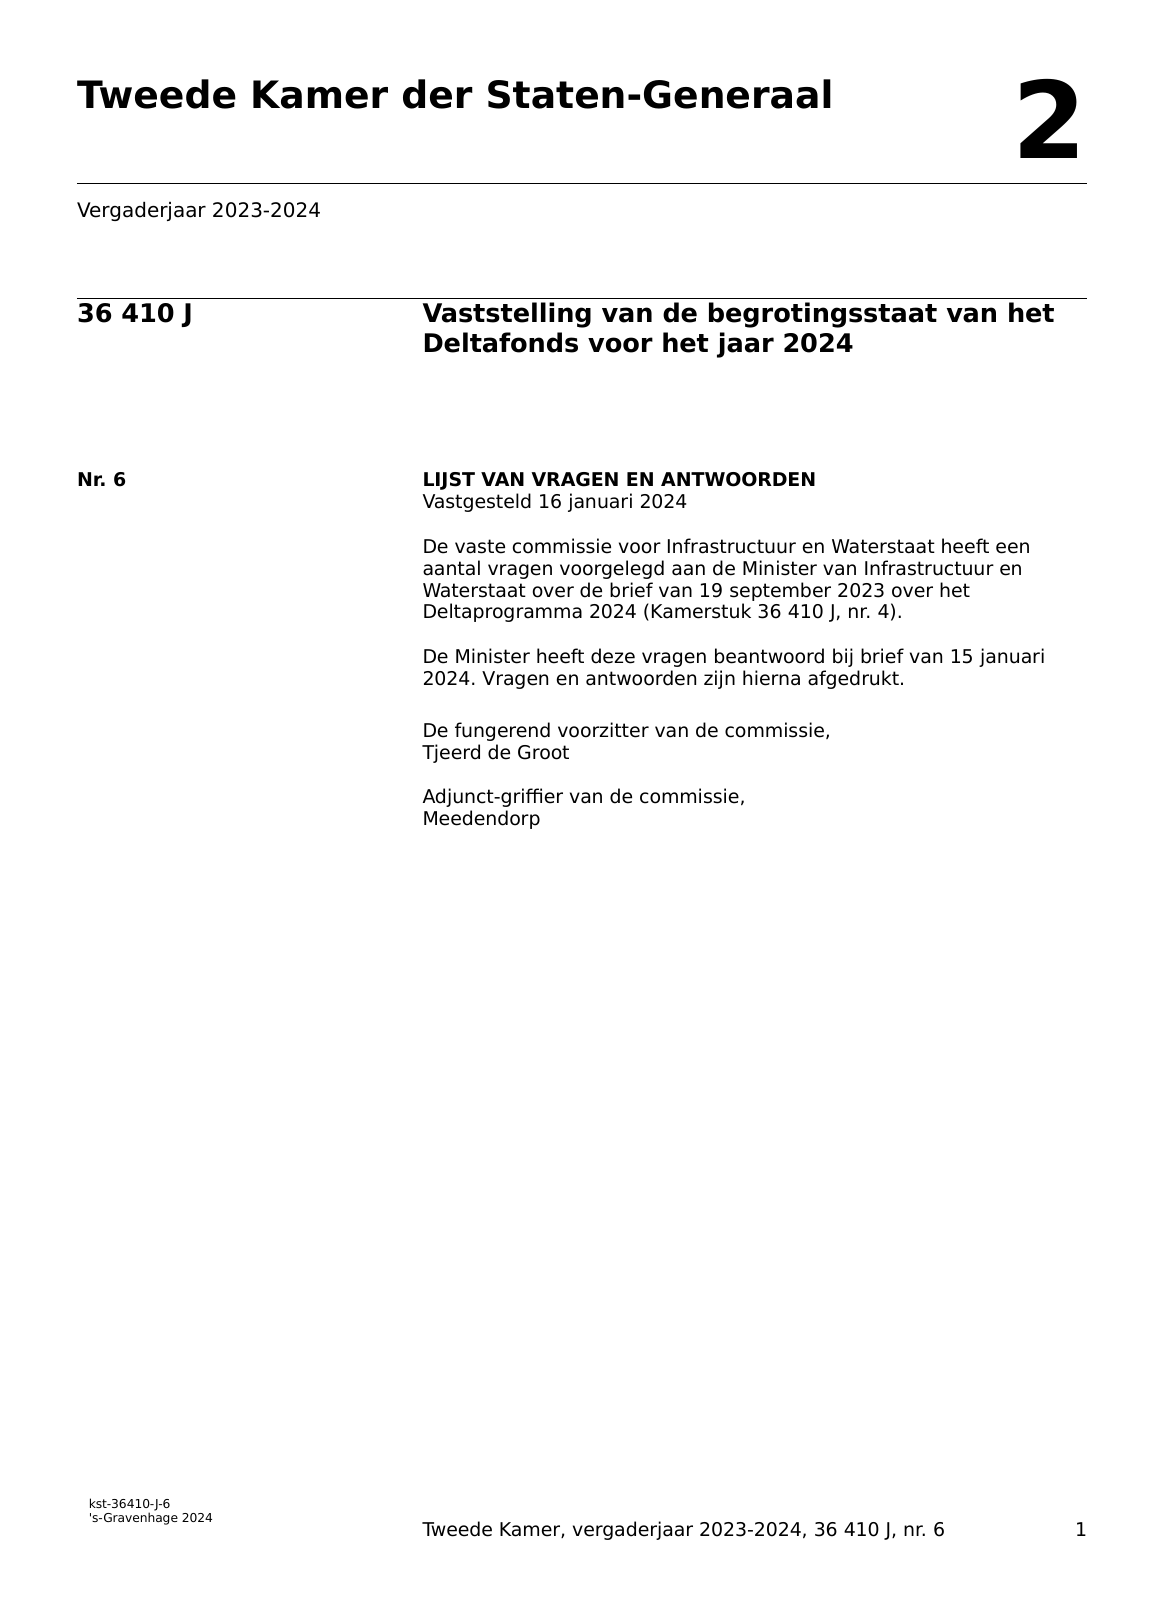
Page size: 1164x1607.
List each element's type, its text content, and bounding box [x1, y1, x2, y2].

text De vaste commissie voor Infrastructuur en Waterstaat heeft een aantal vragen voorgelegd aan de Minister van Infrastructuur en Waterstaat over de brief van 19 september 2023 over het Deltaprogramma 2024 (Kamerstuk 36 410 J, nr. 4). [422, 536, 1087, 623]
text De fungerend voorzitter van de commissie, Tjeerd de Groot [422, 719, 1087, 763]
text Vastgesteld 16 januari 2024 [422, 491, 1087, 513]
text Adjunct-griffier van de commissie, Meedendorp [422, 786, 1087, 830]
text kst-36410-J-6 [88, 1497, 323, 1511]
subtitle 36 410 J Vaststelling van de begrotingsstaat van het Deltafonds voor het jaar 2024 [77, 299, 1087, 358]
text 's-Gravenhage 2024 [88, 1511, 323, 1525]
table_header 2 [886, 59, 1087, 183]
subtitle Nr. 6 LIJST VAN VRAGEN EN ANTWOORDEN [77, 469, 1087, 491]
table_header Tweede Kamer der Staten-Generaal [77, 59, 886, 183]
text De Minister heeft deze vragen beantwoord bij brief van 15 januari 2024. Vragen en antwoorden zijn hierna afgedrukt. [422, 646, 1087, 689]
table_cell Vergaderjaar 2023-2024 [77, 184, 1087, 298]
